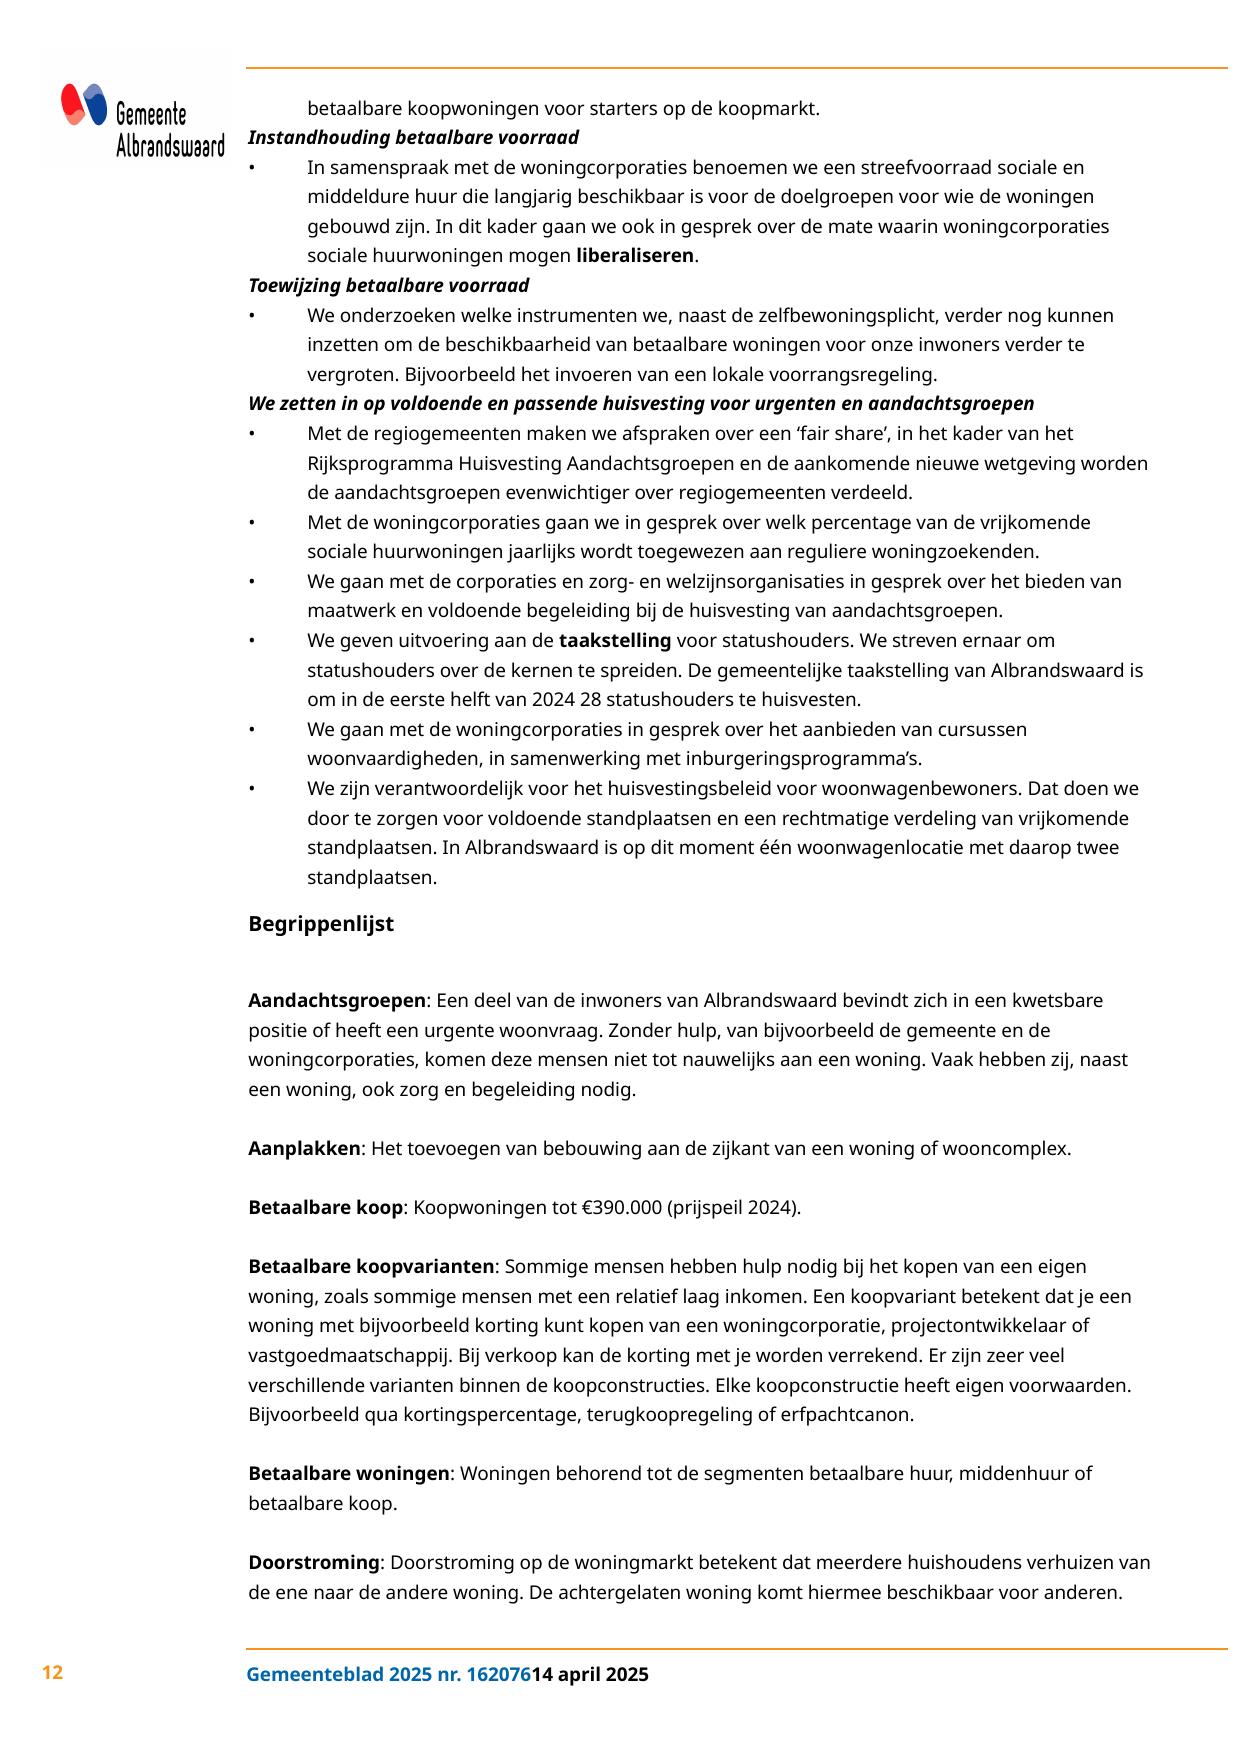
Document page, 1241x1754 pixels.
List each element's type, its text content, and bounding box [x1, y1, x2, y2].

list We zijn verantwoordelijk voor het huisvestingsbeleid voor woonwagenbewoners. Dat doen we door te zorgen voor voldoende standplaatsen en een rechtmatige verdeling van vrijkomende standplaatsen. In Albrandswaard is op dit moment één woonwagenlocatie met daarop twee standplaatsen. [248, 775, 1152, 890]
list In samenspraak met de woningcorporaties benoemen we een streefvoorraad sociale en middeldure huur die langjarig beschikbaar is voor de doelgroepen voor wie de woningen gebouwd zijn. In dit kader gaan we ook in gesprek over de mate waarin woningcorporaties sociale huurwoningen mogen liberaliseren. [248, 154, 1152, 268]
list Met de regiogemeenten maken we afspraken over een ‘fair share’, in het kader van het Rijksprogramma Huisvesting Aandachtsgroepen en de aankomende nieuwe wetgeving worden de aandachtsgroepen evenwichtiger over regiogemeenten verdeeld. [248, 420, 1152, 505]
text Betaalbare woningen: Woningen behorend tot de segmenten betaalbare huur, middenhuur of betaalbare koop. [248, 1461, 1152, 1516]
text Toewijzing betaalbare voorraad [248, 272, 1152, 298]
text Betaalbare koopvarianten: Sommige mensen hebben hulp nodig bij het kopen van een eigen woning, zoals sommige mensen met een relatief laag inkomen. Een koopvariant betekent dat je een woning met bijvoorbeeld korting kunt kopen van een woningcorporatie, projectontwikkelaar of vastgoedmaatschappij. Bij verkoop kan de korting met je worden verrekend. Er zijn zeer veel verschillende varianten binnen de koopconstructies. Elke koopconstructie heeft eigen voorwaarden. Bijvoorbeeld qua kortingspercentage, terugkoopregeling of erfpachtcanon. [248, 1253, 1152, 1427]
list We onderzoeken welke instrumenten we, naast de zelfbewoningsplicht, verder nog kunnen inzetten om de beschikbaarheid van betaalbare woningen voor onze inwoners verder te vergroten. Bijvoorbeeld het invoeren van een lokale voorrangsregeling. [248, 302, 1152, 387]
list We gaan met de corporaties en zorg- en welzijnsorganisaties in gesprek over het bieden van maatwerk en voldoende begeleiding bij de huisvesting van aandachtsgroepen. [248, 568, 1152, 623]
text Begrippenlijst [248, 909, 1152, 938]
text Aandachtsgroepen: Een deel van de inwoners van Albrandswaard bevindt zich in een kwetsbare positie of heeft een urgente woonvraag. Zonder hulp, van bijvoorbeeld de gemeente en de woningcorporaties, komen deze mensen niet tot nauwelijks aan een woning. Vaak hebben zij, naast een woning, ook zorg en begeleiding nodig. [248, 987, 1152, 1102]
list betaalbare koopwoningen voor starters op de koopmarkt. [248, 95, 1152, 121]
text Doorstroming: Doorstroming op de woningmarkt betekent dat meerdere huishoudens verhuizen van de ene naar de andere woning. De achtergelaten woning komt hiermee beschikbaar voor anderen. [248, 1549, 1152, 1605]
list We geven uitvoering aan de taakstelling voor statushouders. We streven ernaar om statushouders over de kernen te spreiden. De gemeentelijke taakstelling van Albrandswaard is om in de eerste helft van 2024 28 statushouders te huisvesten. [248, 627, 1152, 712]
text Betaalbare koop: Koopwoningen tot €390.000 (prijspeil 2024). [248, 1194, 1152, 1220]
text We zetten in op voldoende en passende huisvesting voor urgenten en aandachtsgroepen [248, 391, 1152, 416]
text Instandhouding betaalbare voorraad [248, 124, 1152, 150]
list Met de woningcorporaties gaan we in gesprek over welk percentage van de vrijkomende sociale huurwoningen jaarlijks wordt toegewezen aan reguliere woningzoekenden. [248, 509, 1152, 564]
list We gaan met de woningcorporaties in gesprek over het aanbieden van cursussen woonvaardigheden, in samenwerking met inburgeringsprogramma’s. [248, 716, 1152, 771]
text Aanplakken: Het toevoegen van bebouwing aan de zijkant van een woning of wooncomplex. [248, 1135, 1152, 1161]
picture [41, 47, 231, 172]
